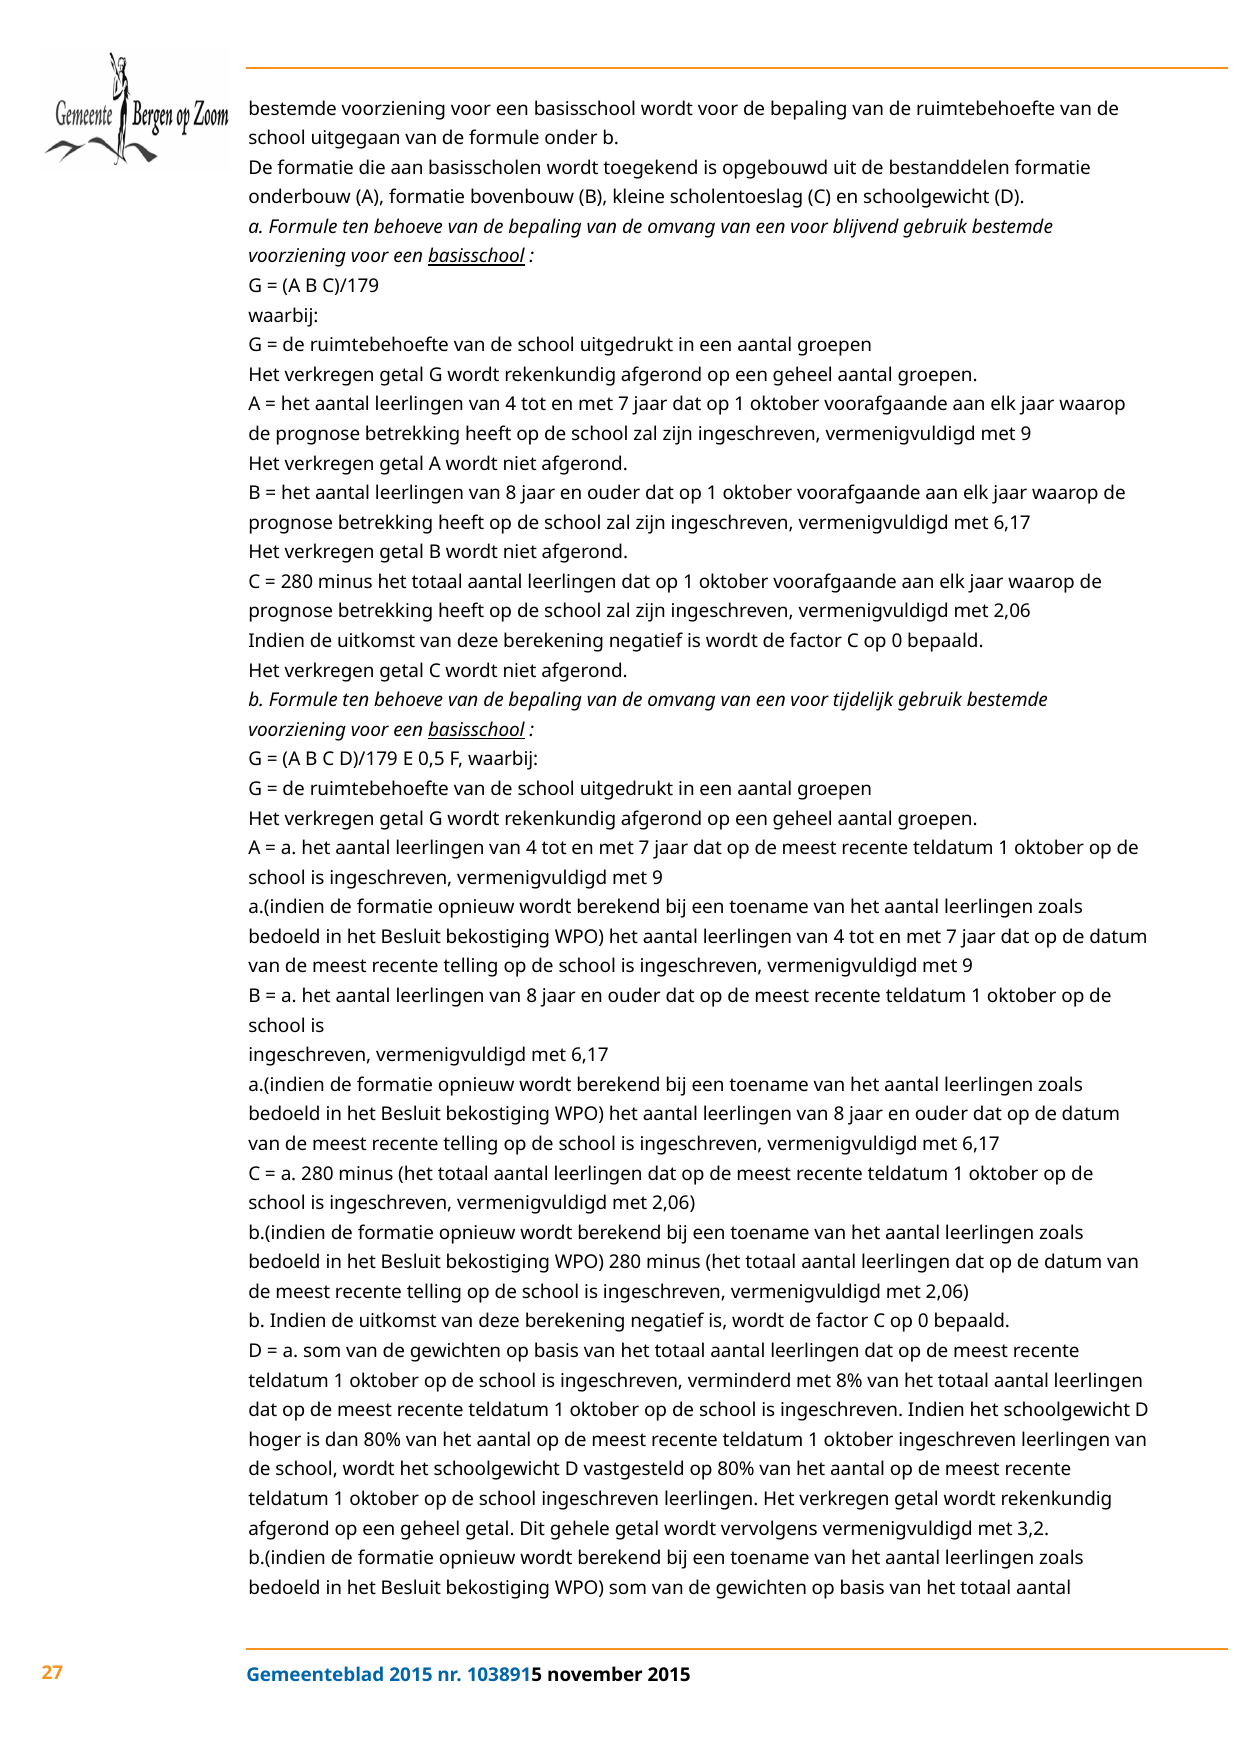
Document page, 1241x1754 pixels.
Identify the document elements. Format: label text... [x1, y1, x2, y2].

text a.(indien de formatie opnieuw wordt berekend bij een toename van het aantal leerlingen zoals bedoeld in het Besluit bekostiging WPO) het aantal leerlingen van 8 jaar en ouder dat op de datum van de meest recente telling op de school is ingeschreven, vermenigvuldigd met 6,17 [248, 1071, 1152, 1156]
text Het verkregen getal G wordt rekenkundig afgerond op een geheel aantal groepen. [248, 361, 1152, 387]
text b.(indien de formatie opnieuw wordt berekend bij een toename van het aantal leerlingen zoals bedoeld in het Besluit bekostiging WPO) som van de gewichten op basis van het totaal aantal [248, 1544, 1152, 1600]
text G = de ruimtebehoefte van de school uitgedrukt in een aantal groepen [248, 775, 1152, 801]
text ingeschreven, vermenigvuldigd met 6,17 [248, 1041, 1152, 1067]
text B = het aantal leerlingen van 8 jaar en ouder dat op 1 oktober voorafgaande aan elk jaar waarop de prognose betrekking heeft op de school zal zijn ingeschreven, vermenigvuldigd met 6,17 [248, 479, 1152, 535]
text B = a. het aantal leerlingen van 8 jaar en ouder dat op de meest recente teldatum 1 oktober op de school is [248, 982, 1152, 1038]
text G = (A B C)/179 [248, 272, 1152, 298]
text b. Formule ten behoeve van de bepaling van de omvang van een voor tijdelijk gebruik bestemde voorziening voor een basisschool : [248, 686, 1152, 742]
text bestemde voorziening voor een basisschool wordt voor de bepaling van de ruimtebehoefte van de school uitgegaan van de formule onder b. [248, 95, 1152, 150]
text G = de ruimtebehoefte van de school uitgedrukt in een aantal groepen [248, 331, 1152, 357]
text Het verkregen getal C wordt niet afgerond. [248, 657, 1152, 683]
text a.(indien de formatie opnieuw wordt berekend bij een toename van het aantal leerlingen zoals bedoeld in het Besluit bekostiging WPO) het aantal leerlingen van 4 tot en met 7 jaar dat op de datum van de meest recente telling op de school is ingeschreven, vermenigvuldigd met 9 [248, 893, 1152, 978]
text b. Indien de uitkomst van deze berekening negatief is, wordt de factor C op 0 bepaald. [248, 1308, 1152, 1333]
text De formatie die aan basisscholen wordt toegekend is opgebouwd uit de bestanddelen formatie onderbouw (A), formatie bovenbouw (B), kleine scholentoeslag (C) en schoolgewicht (D). [248, 154, 1152, 209]
picture [41, 47, 231, 172]
text Het verkregen getal G wordt rekenkundig afgerond op een geheel aantal groepen. [248, 805, 1152, 831]
text a. Formule ten behoeve van de bepaling van de omvang van een voor blijvend gebruik bestemde voorziening voor een basisschool : [248, 213, 1152, 268]
text G = (A B C D)/179 E 0,5 F, waarbij: [248, 746, 1152, 771]
text Het verkregen getal A wordt niet afgerond. [248, 450, 1152, 476]
text Het verkregen getal B wordt niet afgerond. [248, 538, 1152, 564]
text C = a. 280 minus (het totaal aantal leerlingen dat op de meest recente teldatum 1 oktober op de school is ingeschreven, vermenigvuldigd met 2,06) [248, 1160, 1152, 1215]
text b.(indien de formatie opnieuw wordt berekend bij een toename van het aantal leerlingen zoals bedoeld in het Besluit bekostiging WPO) 280 minus (het totaal aantal leerlingen dat op de datum van de meest recente telling op de school is ingeschreven, vermenigvuldigd met 2,06) [248, 1219, 1152, 1304]
text A = het aantal leerlingen van 4 tot en met 7 jaar dat op 1 oktober voorafgaande aan elk jaar waarop de prognose betrekking heeft op de school zal zijn ingeschreven, vermenigvuldigd met 9 [248, 391, 1152, 446]
text A = a. het aantal leerlingen van 4 tot en met 7 jaar dat op de meest recente teldatum 1 oktober op de school is ingeschreven, vermenigvuldigd met 9 [248, 834, 1152, 890]
text waarbij: [248, 302, 1152, 328]
text Indien de uitkomst van deze berekening negatief is wordt de factor C op 0 bepaald. [248, 627, 1152, 653]
text D = a. som van de gewichten op basis van het totaal aantal leerlingen dat op de meest recente teldatum 1 oktober op de school is ingeschreven, verminderd met 8% van het totaal aantal leerlingen dat op de meest recente teldatum 1 oktober op de school is ingeschreven. Indien het schoolgewicht D hoger is dan 80% van het aantal op de meest recente teldatum 1 oktober ingeschreven leerlingen van de school, wordt het schoolgewicht D vastgesteld op 80% van het aantal op de meest recente teldatum 1 oktober op de school ingeschreven leerlingen. Het verkregen getal wordt rekenkundig afgerond op een geheel getal. Dit gehele getal wordt vervolgens vermenigvuldigd met 3,2. [248, 1337, 1152, 1541]
text C = 280 minus het totaal aantal leerlingen dat op 1 oktober voorafgaande aan elk jaar waarop de prognose betrekking heeft op de school zal zijn ingeschreven, vermenigvuldigd met 2,06 [248, 568, 1152, 623]
